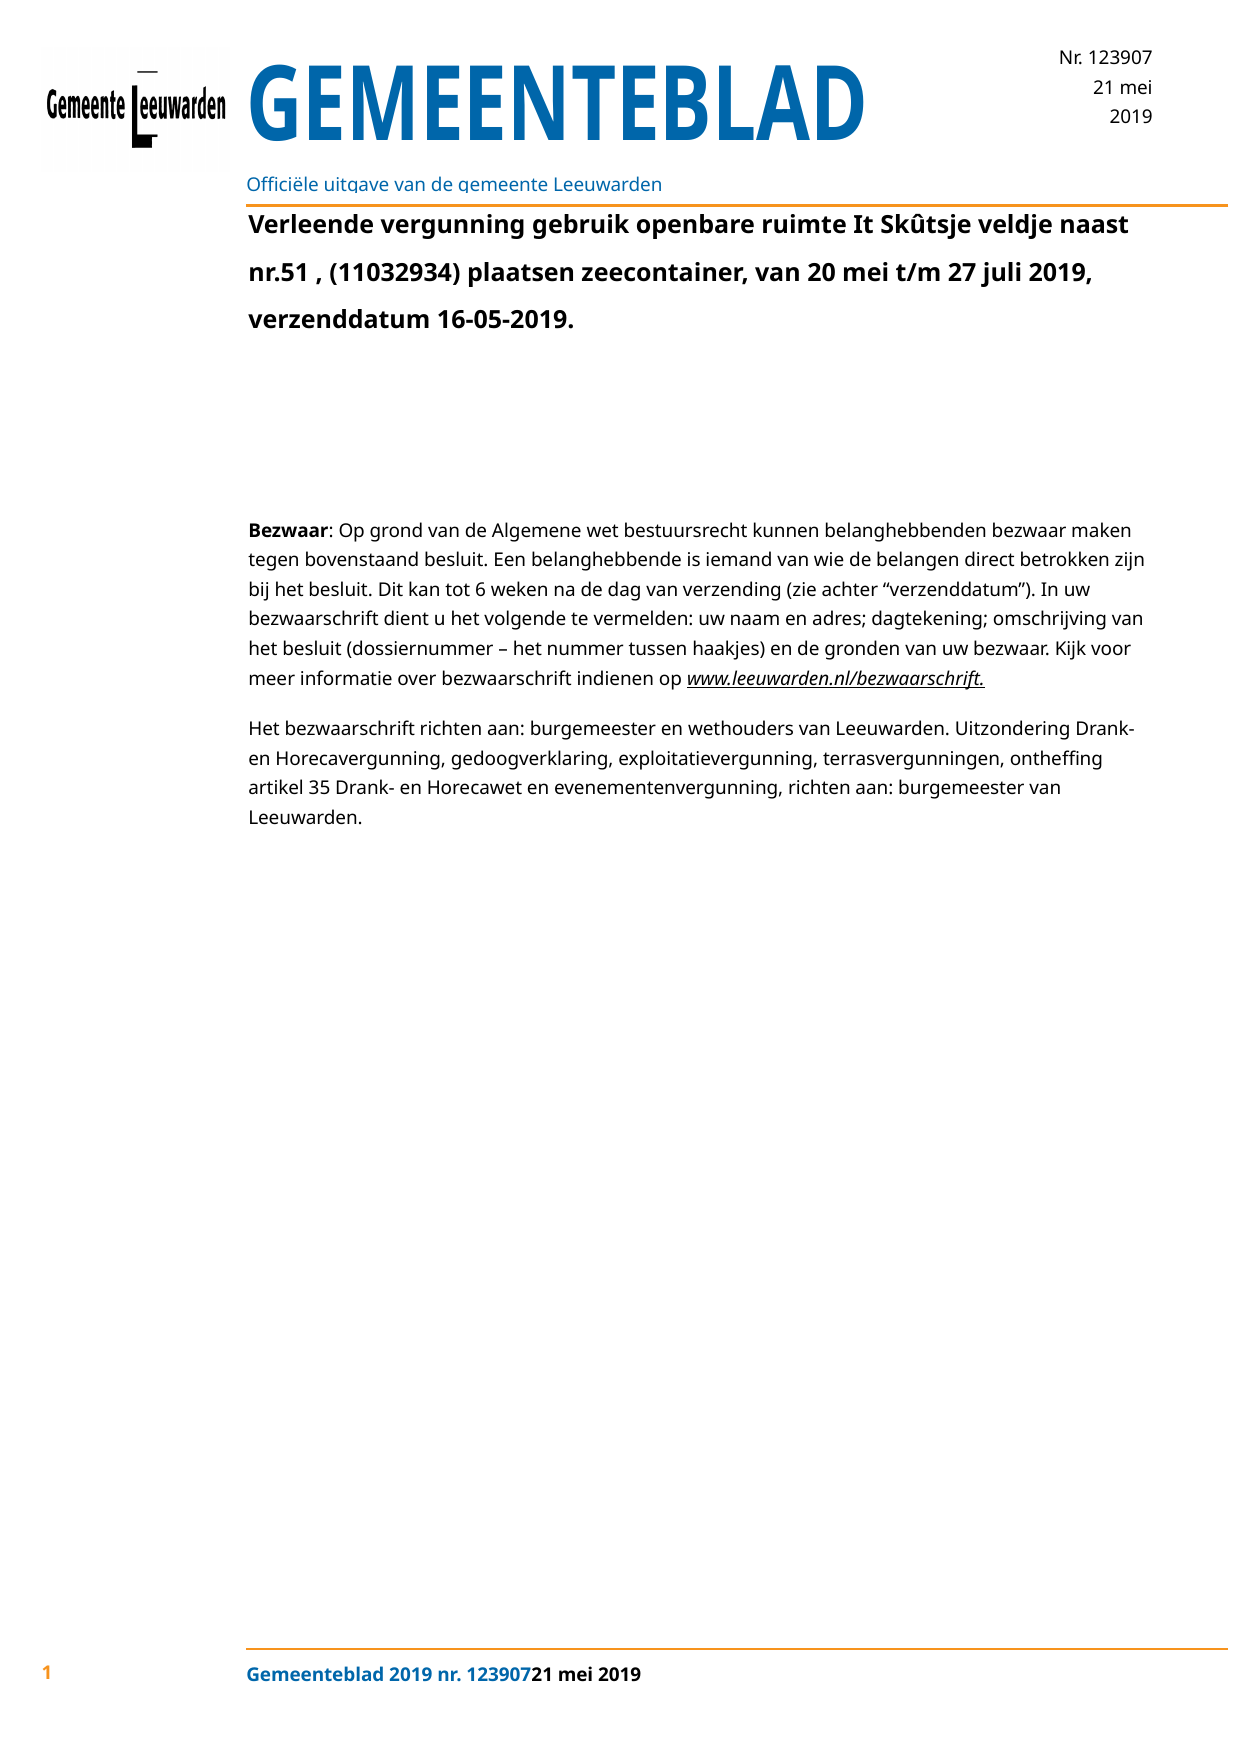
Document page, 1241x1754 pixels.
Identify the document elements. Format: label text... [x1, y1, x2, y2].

text Verleende vergunning gebruik openbare ruimte It Skûtsje veldje naast nr.51 , (11032934) plaatsen zeecontainer, van 20 mei t/m 27 juli 2019, verzenddatum 16-05-2019. [248, 207, 1152, 336]
text Het bezwaarschrift richten aan: burgemeester en wethouders van Leeuwarden. Uitzondering Drank- en Horecavergunning, gedoogverklaring, exploitatievergunning, terrasvergunningen, ontheffing artikel 35 Drank- en Horecawet en evenementenvergunning, richten aan: burgemeester van Leeuwarden. [248, 715, 1152, 829]
text Bezwaar: Op grond van de Algemene wet bestuursrecht kunnen belanghebbenden bezwaar maken tegen bovenstaand besluit. Een belanghebbende is iemand van wie de belangen direct betrokken zijn bij het besluit. Dit kan tot 6 weken na de dag van verzending (zie achter “verzenddatum”). In uw bezwaarschrift dient u het volgende te vermelden: uw naam en adres; dagtekening; omschrijving van het besluit (dossiernummer – het nummer tussen haakjes) en de gronden van uw bezwaar. Kijk voor meer informatie over bezwaarschrift indienen op www.leeuwarden.nl/bezwaarschrift. [248, 517, 1152, 690]
picture [41, 47, 231, 172]
